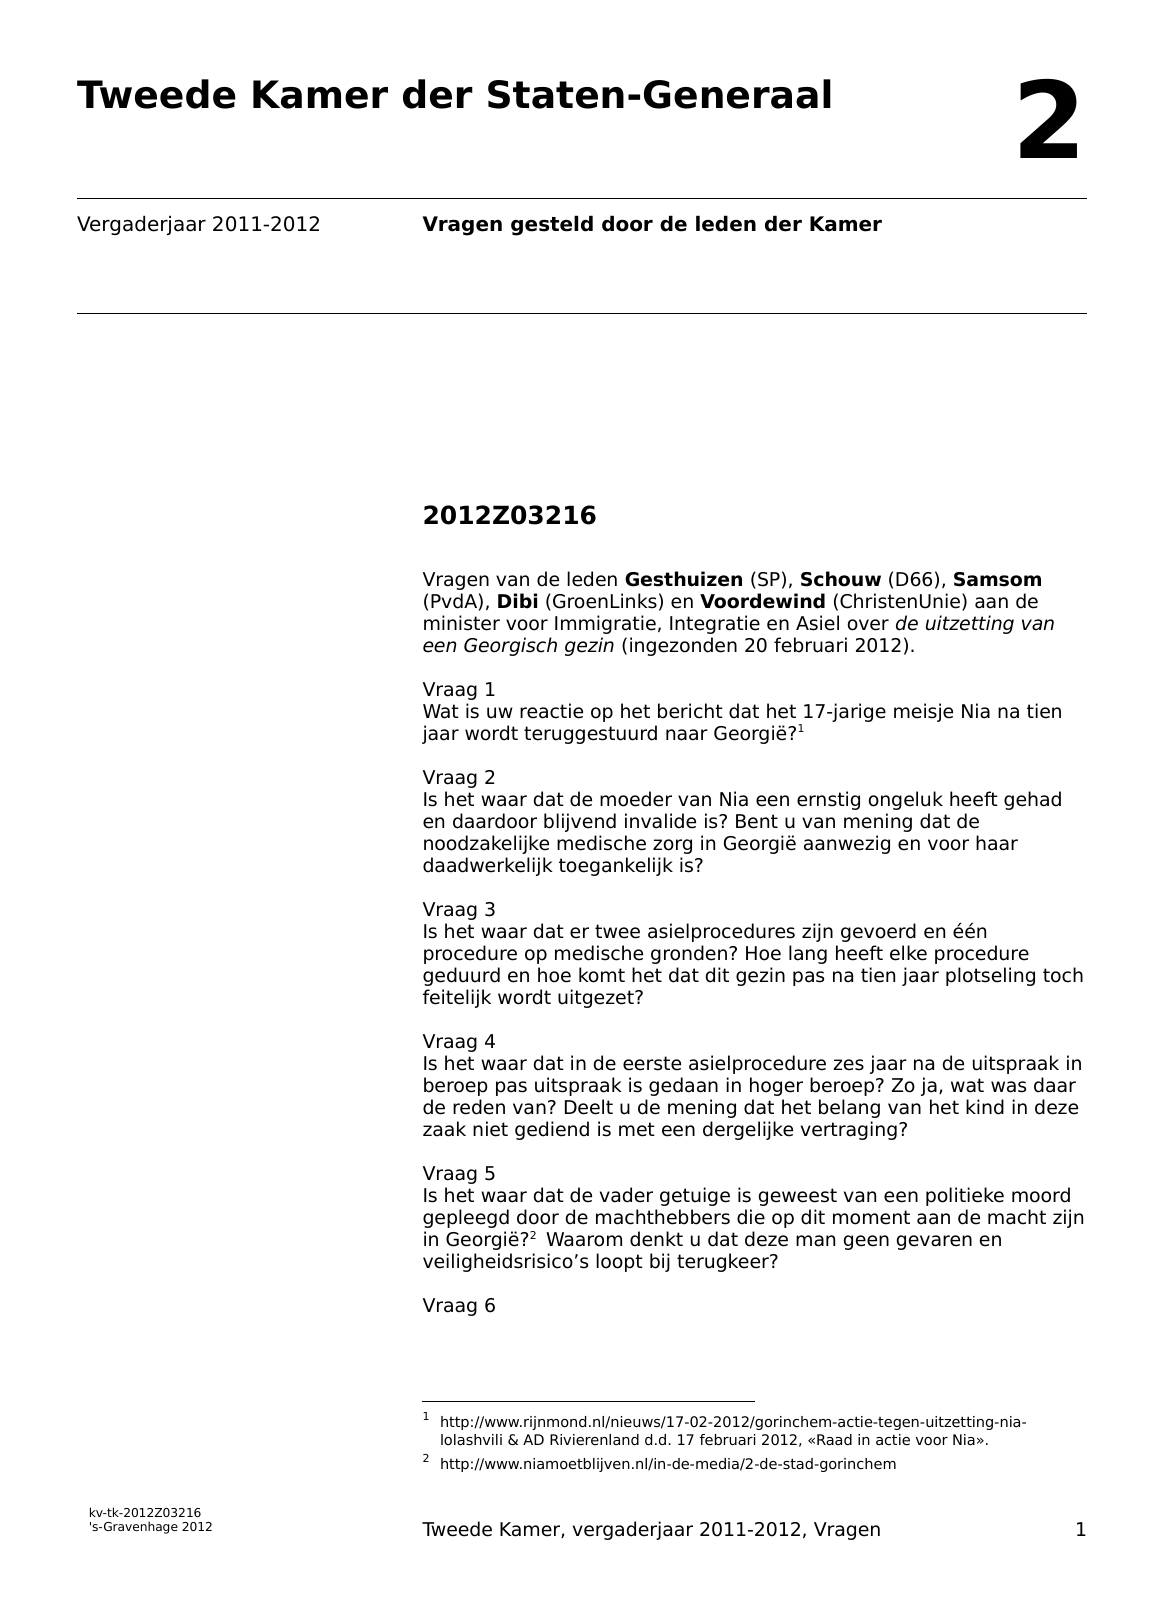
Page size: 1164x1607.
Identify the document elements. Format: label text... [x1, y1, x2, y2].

table_header Tweede Kamer der Staten-Generaal [77, 59, 886, 198]
text http://www.rijnmond.nl/nieuws/17-02-2012/gorinchem-actie-tegen-uitzetting-nia-lolashvili & AD Rivierenland d.d. 17 februari 2012, «Raad in actie voor Nia». [422, 1410, 1087, 1449]
table_cell Vragen gesteld door de leden der Kamer [422, 199, 1087, 313]
text Vragen van de leden Gesthuizen (SP), Schouw (D66), Samsom (PvdA), Dibi (GroenLinks) en Voordewind (ChristenUnie) aan de minister voor Immigratie, Integratie en Asiel over de uitzetting van een Georgisch gezin (ingezonden 20 februari 2012). [422, 569, 1087, 657]
table_header 2 [886, 59, 1087, 198]
text Vraag 6 [422, 1295, 1087, 1317]
text Is het waar dat er twee asielprocedures zijn gevoerd en één procedure op medische gronden? Hoe lang heeft elke procedure geduurd en hoe komt het dat dit gezin pas na tien jaar plotseling toch feitelijk wordt uitgezet? [422, 921, 1087, 1009]
text http://www.niamoetblijven.nl/in-de-media/2-de-stad-gorinchem [422, 1452, 1087, 1474]
text Vraag 5 [422, 1163, 1087, 1185]
text Wat is uw reactie op het bericht dat het 17-jarige meisje Nia na tien jaar wordt teruggestuurd naar Georgië? [422, 701, 1087, 745]
text 's-Gravenhage 2012 [88, 1520, 323, 1534]
table_cell Vergaderjaar 2011-2012 [77, 199, 422, 313]
text Is het waar dat de moeder van Nia een ernstig ongeluk heeft gehad en daardoor blijvend invalide is? Bent u van mening dat de noodzakelijke medische zorg in Georgië aanwezig en voor haar daadwerkelijk toegankelijk is? [422, 789, 1087, 877]
text kv-tk-2012Z03216 [88, 1506, 323, 1520]
text Is het waar dat de vader getuige is geweest van een politieke moord gepleegd door de machthebbers die op dit moment aan de macht zijn in Georgië? Waarom denkt u dat deze man geen gevaren en veiligheidsrisico’s loopt bij terugkeer? [422, 1185, 1087, 1273]
text Vraag 2 [422, 767, 1087, 789]
text Vraag 1 [422, 679, 1087, 701]
text Is het waar dat in de eerste asielprocedure zes jaar na de uitspraak in beroep pas uitspraak is gedaan in hoger beroep? Zo ja, wat was daar de reden van? Deelt u de mening dat het belang van het kind in deze zaak niet gediend is met een dergelijke vertraging? [422, 1053, 1087, 1141]
text Vraag 3 [422, 899, 1087, 921]
text Vraag 4 [422, 1031, 1087, 1053]
text 2012Z03216 [422, 501, 1087, 531]
